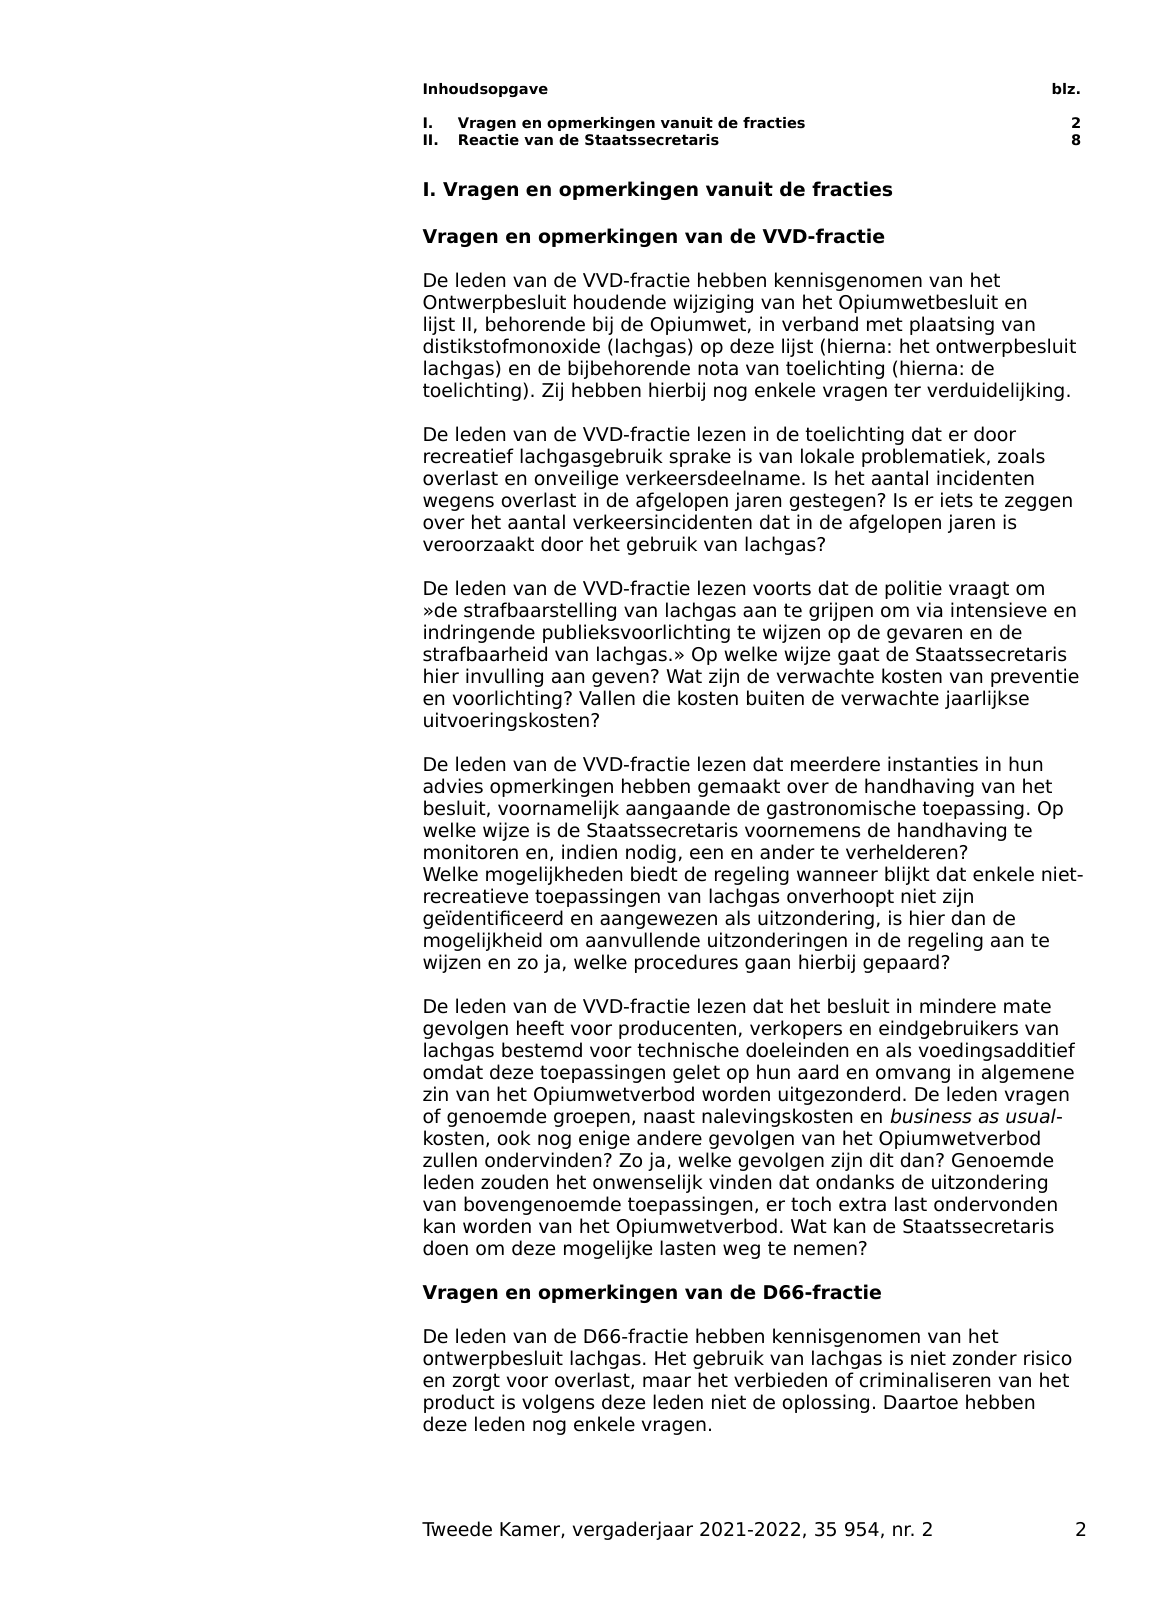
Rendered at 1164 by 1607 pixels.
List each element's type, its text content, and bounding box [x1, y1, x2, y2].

table_cell Reactie van de Staatssecretaris [452, 132, 1028, 149]
text De leden van de VVD-fractie lezen voorts dat de politie vraagt om »de strafbaarstelling van lachgas aan te grijpen om via intensieve en indringende publieksvoorlichting te wijzen op de gevaren en de strafbaarheid van lachgas.» Op welke wijze gaat de Staatssecretaris hier invulling aan geven? Wat zijn de verwachte kosten van preventie en voorlichting? Vallen die kosten buiten de verwachte jaarlijkse uitvoeringskosten? [422, 578, 1087, 732]
text De leden van de VVD-fractie lezen dat het besluit in mindere mate gevolgen heeft voor producenten, verkopers en eindgebruikers van lachgas bestemd voor technische doeleinden en als voedingsadditief omdat deze toepassingen gelet op hun aard en omvang in algemene zin van het Opiumwetverbod worden uitgezonderd. De leden vragen of genoemde groepen, naast nalevingskosten en business as usual-kosten, ook nog enige andere gevolgen van het Opiumwetverbod zullen ondervinden? Zo ja, welke gevolgen zijn dit dan? Genoemde leden zouden het onwenselijk vinden dat ondanks de uitzondering van bovengenoemde toepassingen, er toch extra last ondervonden kan worden van het Opiumwetverbod. Wat kan de Staatssecretaris doen om deze mogelijke lasten weg te nemen? [422, 996, 1087, 1260]
table_cell I. [422, 115, 452, 132]
text De leden van de VVD-fractie lezen in de toelichting dat er door recreatief lachgasgebruik sprake is van lokale problematiek, zoals overlast en onveilige verkeersdeelname. Is het aantal incidenten wegens overlast in de afgelopen jaren gestegen? Is er iets te zeggen over het aantal verkeersincidenten dat in de afgelopen jaren is veroorzaakt door het gebruik van lachgas? [422, 424, 1087, 556]
text Welke mogelijkheden biedt de regeling wanneer blijkt dat enkele niet-recreatieve toepassingen van lachgas onverhoopt niet zijn geïdentificeerd en aangewezen als uitzondering, is hier dan de mogelijkheid om aanvullende uitzonderingen in de regeling aan te wijzen en zo ja, welke procedures gaan hierbij gepaard? [422, 864, 1087, 974]
table_cell [1028, 98, 1087, 115]
table_header blz. [1028, 81, 1087, 98]
table_cell [422, 98, 452, 115]
table_header Inhoudsopgave [422, 81, 1028, 98]
subtitle Vragen en opmerkingen van de D66-fractie [422, 1282, 1087, 1304]
text De leden van de VVD-fractie lezen dat meerdere instanties in hun advies opmerkingen hebben gemaakt over de handhaving van het besluit, voornamelijk aangaande de gastronomische toepassing. Op welke wijze is de Staatssecretaris voornemens de handhaving te monitoren en, indien nodig, een en ander te verhelderen? [422, 754, 1087, 864]
table_cell II. [422, 132, 452, 149]
table_cell 8 [1028, 132, 1087, 149]
table_cell 2 [1028, 115, 1087, 132]
subtitle Vragen en opmerkingen van de VVD-fractie [422, 226, 1087, 248]
text De leden van de VVD-fractie hebben kennisgenomen van het Ontwerpbesluit houdende wijziging van het Opiumwetbesluit en lijst II, behorende bij de Opiumwet, in verband met plaatsing van distikstofmonoxide (lachgas) op deze lijst (hierna: het ontwerpbesluit lachgas) en de bijbehorende nota van toelichting (hierna: de toelichting). Zij hebben hierbij nog enkele vragen ter verduidelijking. [422, 270, 1087, 402]
table_cell [452, 98, 1028, 115]
text De leden van de D66-fractie hebben kennisgenomen van het ontwerpbesluit lachgas. Het gebruik van lachgas is niet zonder risico en zorgt voor overlast, maar het verbieden of criminaliseren van het product is volgens deze leden niet de oplossing. Daartoe hebben deze leden nog enkele vragen. [422, 1326, 1087, 1436]
table_cell Vragen en opmerkingen vanuit de fracties [452, 115, 1028, 132]
subtitle I. Vragen en opmerkingen vanuit de fracties [422, 179, 1087, 201]
